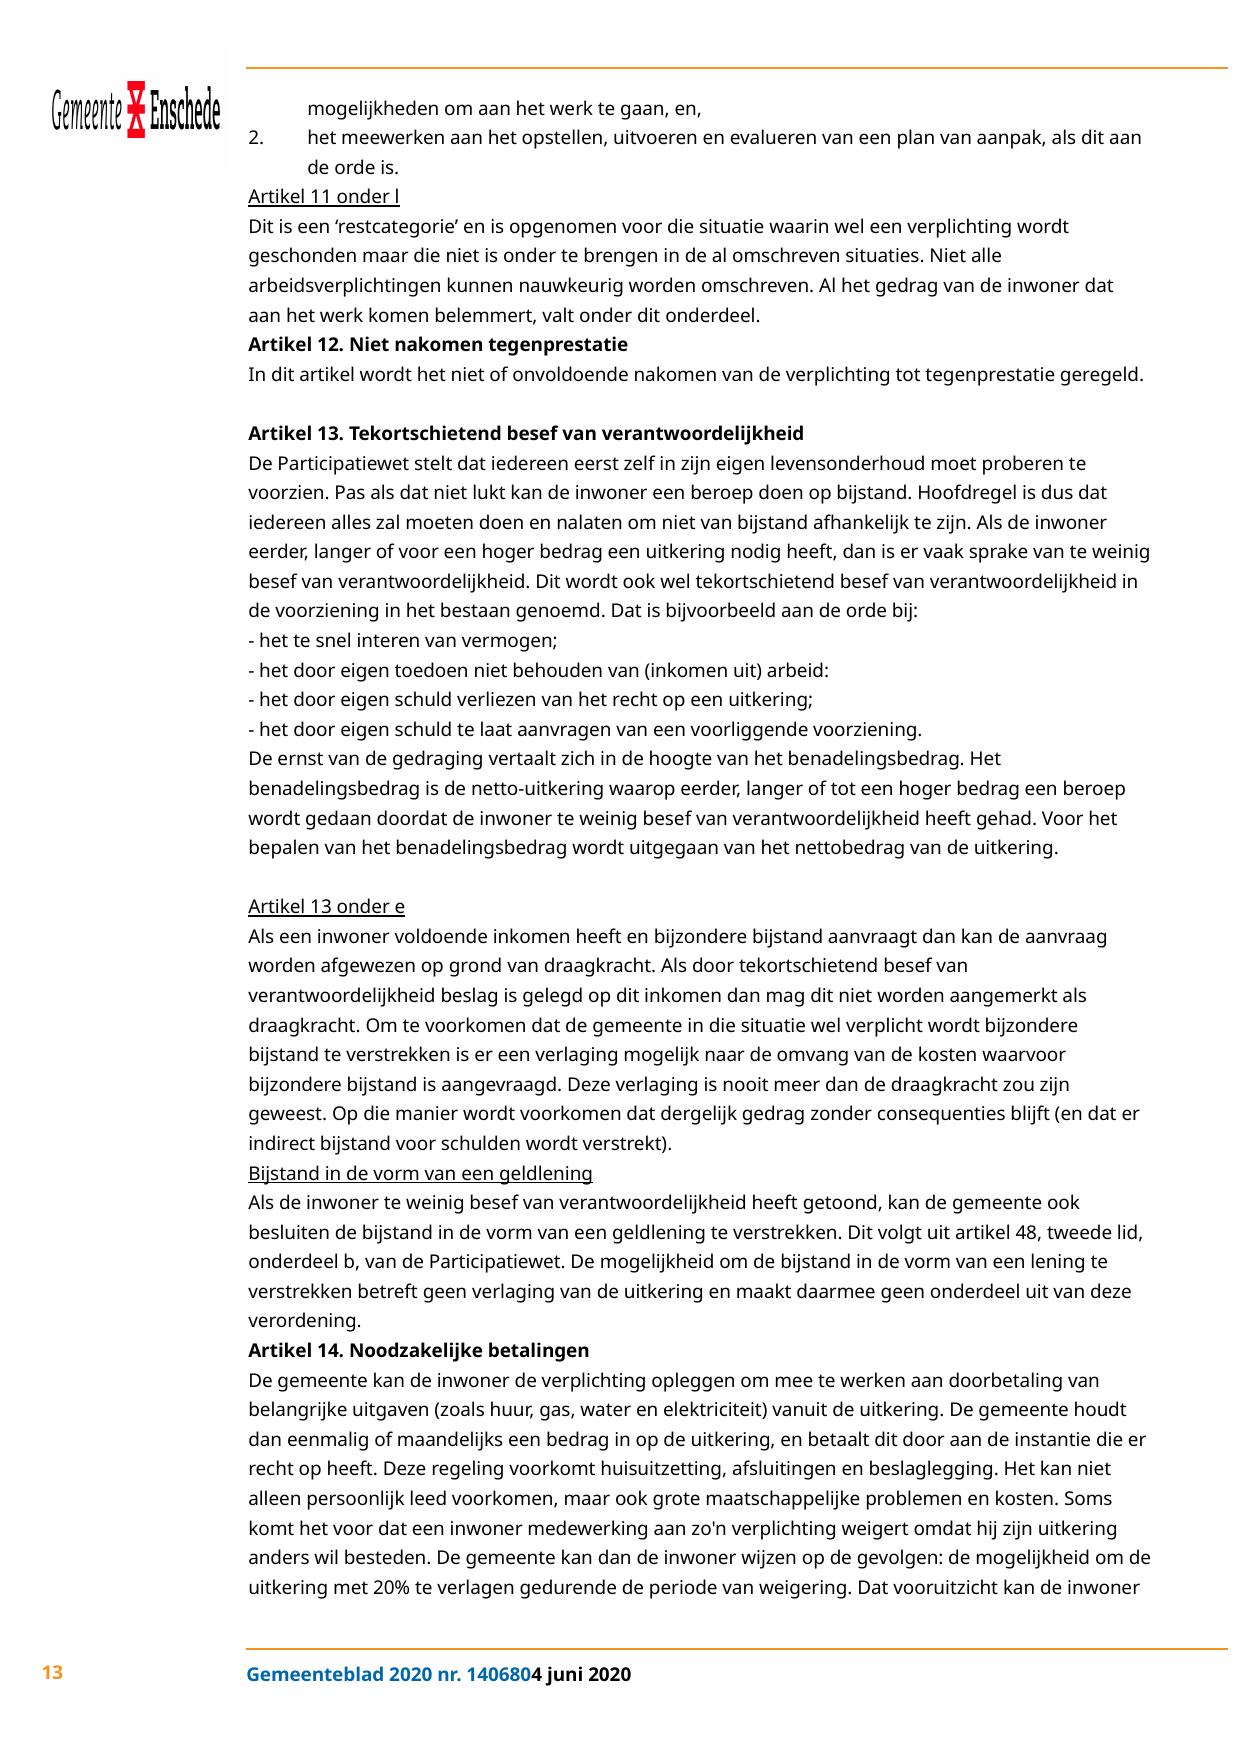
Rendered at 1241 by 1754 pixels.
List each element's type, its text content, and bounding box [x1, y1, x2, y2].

text Artikel 13. Tekortschietend besef van verantwoordelijkheid [248, 420, 1152, 446]
text In dit artikel wordt het niet of onvoldoende nakomen van de verplichting tot tegenprestatie geregeld. [248, 361, 1152, 387]
list het meewerken aan het opstellen, uitvoeren en evalueren van een plan van aanpak, als dit aan de orde is. [248, 124, 1152, 180]
text Als een inwoner voldoende inkomen heeft en bijzondere bijstand aanvraagt dan kan de aanvraag worden afgewezen op grond van draagkracht. Als door tekortschietend besef van verantwoordelijkheid beslag is gelegd op dit inkomen dan mag dit niet worden aangemerkt als draagkracht. Om te voorkomen dat de gemeente in die situatie wel verplicht wordt bijzondere bijstand te verstrekken is er een verlaging mogelijk naar de omvang van de kosten waarvoor bijzondere bijstand is aangevraagd. Deze verlaging is nooit meer dan de draagkracht zou zijn geweest. Op die manier wordt voorkomen dat dergelijk gedrag zonder consequenties blijft (en dat er indirect bijstand voor schulden wordt verstrekt). [248, 923, 1152, 1156]
text Als de inwoner te weinig besef van verantwoordelijkheid heeft getoond, kan de gemeente ook besluiten de bijstand in de vorm van een geldlening te verstrekken. Dit volgt uit artikel 48, tweede lid, onderdeel b, van de Participatiewet. De mogelijkheid om de bijstand in de vorm van een lening te verstrekken betreft geen verlaging van de uitkering en maakt daarmee geen onderdeel uit van deze verordening. [248, 1189, 1152, 1333]
text Artikel 14. Noodzakelijke betalingen [248, 1337, 1152, 1363]
text Bijstand in de vorm van een geldlening [248, 1160, 1152, 1186]
text - het door eigen schuld te laat aanvragen van een voorliggende voorziening. [248, 716, 1152, 742]
text Dit is een ‘restcategorie’ en is opgenomen voor die situatie waarin wel een verplichting wordt geschonden maar die niet is onder te brengen in de al omschreven situaties. Niet alle arbeidsverplichtingen kunnen nauwkeurig worden omschreven. Al het gedrag van de inwoner dat aan het werk komen belemmert, valt onder dit onderdeel. [248, 213, 1152, 328]
text - het door eigen schuld verliezen van het recht op een uitkering; [248, 686, 1152, 712]
text De ernst van de gedraging vertaalt zich in de hoogte van het benadelingsbedrag. Het benadelingsbedrag is de netto-uitkering waarop eerder, langer of tot een hoger bedrag een beroep wordt gedaan doordat de inwoner te weinig besef van verantwoordelijkheid heeft gehad. Voor het bepalen van het benadelingsbedrag wordt uitgegaan van het nettobedrag van de uitkering. [248, 746, 1152, 860]
picture [41, 47, 231, 172]
text - het te snel interen van vermogen; [248, 627, 1152, 653]
text De gemeente kan de inwoner de verplichting opleggen om mee te werken aan doorbetaling van belangrijke uitgaven (zoals huur, gas, water en elektriciteit) vanuit de uitkering. De gemeente houdt dan eenmalig of maandelijks een bedrag in op de uitkering, en betaalt dit door aan de instantie die er recht op heeft. Deze regeling voorkomt huisuitzetting, afsluitingen en beslaglegging. Het kan niet alleen persoonlijk leed voorkomen, maar ook grote maatschappelijke problemen en kosten. Soms komt het voor dat een inwoner medewerking aan zo'n verplichting weigert omdat hij zijn uitkering anders wil besteden. De gemeente kan dan de inwoner wijzen op de gevolgen: de mogelijkheid om de uitkering met 20% te verlagen gedurende de periode van weigering. Dat vooruitzicht kan de inwoner [248, 1367, 1152, 1600]
list mogelijkheden om aan het werk te gaan, en, [248, 95, 1152, 121]
text De Participatiewet stelt dat iedereen eerst zelf in zijn eigen levensonderhoud moet proberen te voorzien. Pas als dat niet lukt kan de inwoner een beroep doen op bijstand. Hoofdregel is dus dat iedereen alles zal moeten doen en nalaten om niet van bijstand afhankelijk te zijn. Als de inwoner eerder, langer of voor een hoger bedrag een uitkering nodig heeft, dan is er vaak sprake van te weinig besef van verantwoordelijkheid. Dit wordt ook wel tekortschietend besef van verantwoordelijkheid in de voorziening in het bestaan genoemd. Dat is bijvoorbeeld aan de orde bij: [248, 450, 1152, 623]
text - het door eigen toedoen niet behouden van (inkomen uit) arbeid: [248, 657, 1152, 683]
text Artikel 12. Niet nakomen tegenprestatie [248, 331, 1152, 357]
text Artikel 13 onder e [248, 893, 1152, 919]
text Artikel 11 onder l [248, 183, 1152, 209]
